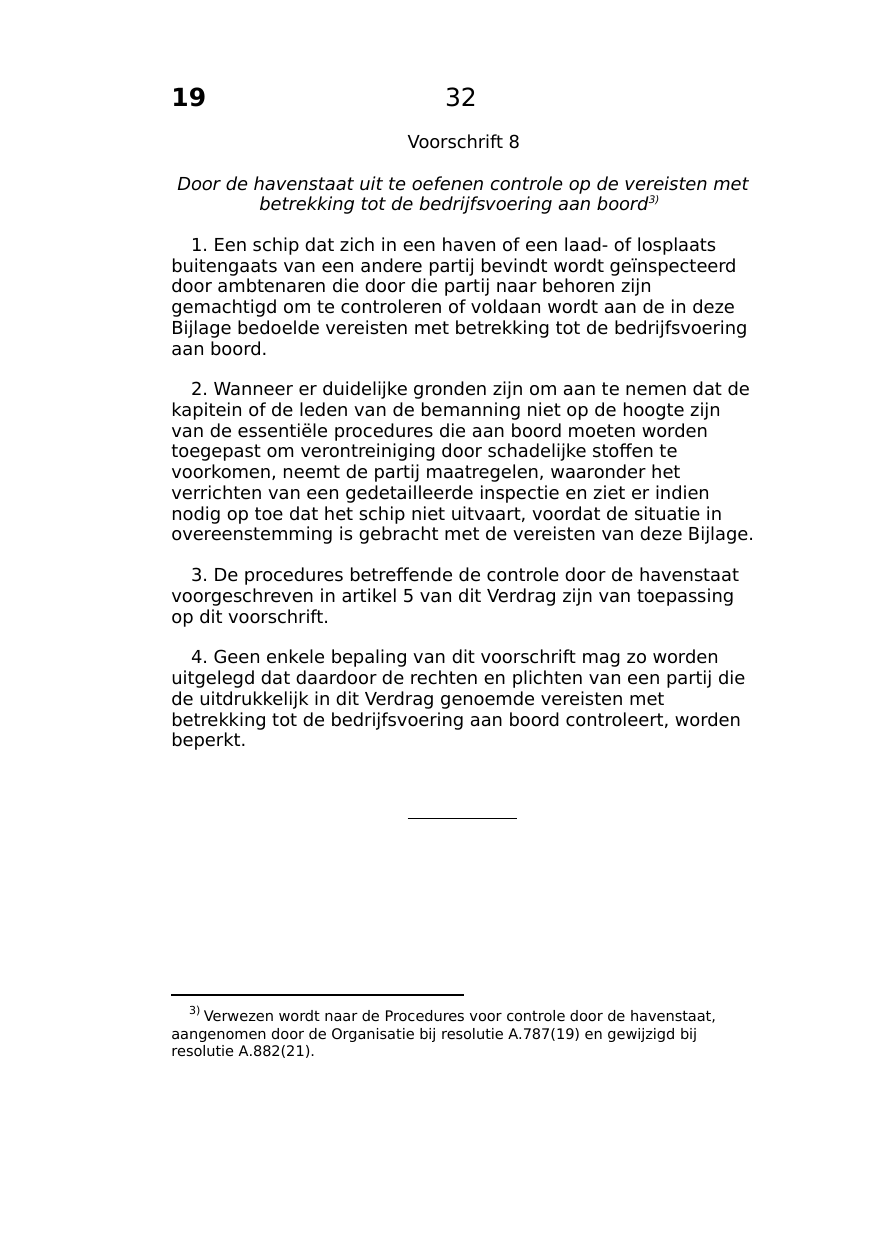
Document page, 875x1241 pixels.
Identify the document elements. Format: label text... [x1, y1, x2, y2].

subtitle Voorschrift 8 Door de havenstaat uit te oefenen controle op de vereisten met betrekking tot de bedrijfsvoering aan boord [171, 132, 756, 215]
text Verwezen wordt naar de Procedures voor controle door de havenstaat, aangenomen door de Organisatie bij resolutie A.787(19) en gewijzigd bij resolutie A.882(21). [171, 1004, 756, 1060]
text 3. De procedures betreffende de controle door de havenstaat voorgeschreven in artikel 5 van dit Verdrag zijn van toepassing op dit voorschrift. [171, 565, 756, 627]
text 4. Geen enkele bepaling van dit voorschrift mag zo worden uitgelegd dat daardoor de rechten en plichten van een partij die de uitdrukkelijk in dit Verdrag genoemde vereisten met betrekking tot de bedrijfsvoering aan boord controleert, worden beperkt. [171, 647, 756, 751]
text 1. Een schip dat zich in een haven of een laad- of losplaats buitengaats van een andere partij bevindt wordt geïnspecteerd door ambtenaren die door die partij naar behoren zijn gemachtigd om te controleren of voldaan wordt aan de in deze Bijlage bedoelde vereisten met betrekking tot de bedrijfsvoering aan boord. [171, 235, 756, 359]
text 2. Wanneer er duidelijke gronden zijn om aan te nemen dat de kapitein of de leden van de bemanning niet op de hoogte zijn van de essentiële procedures die aan boord moeten worden toegepast om verontreiniging door schadelijke stoffen te voorkomen, neemt de partij maatregelen, waaronder het verrichten van een gedetailleerde inspectie en ziet er indien nodig op toe dat het schip niet uitvaart, voordat de situatie in overeenstemming is gebracht met de vereisten van deze Bijlage. [171, 379, 756, 545]
